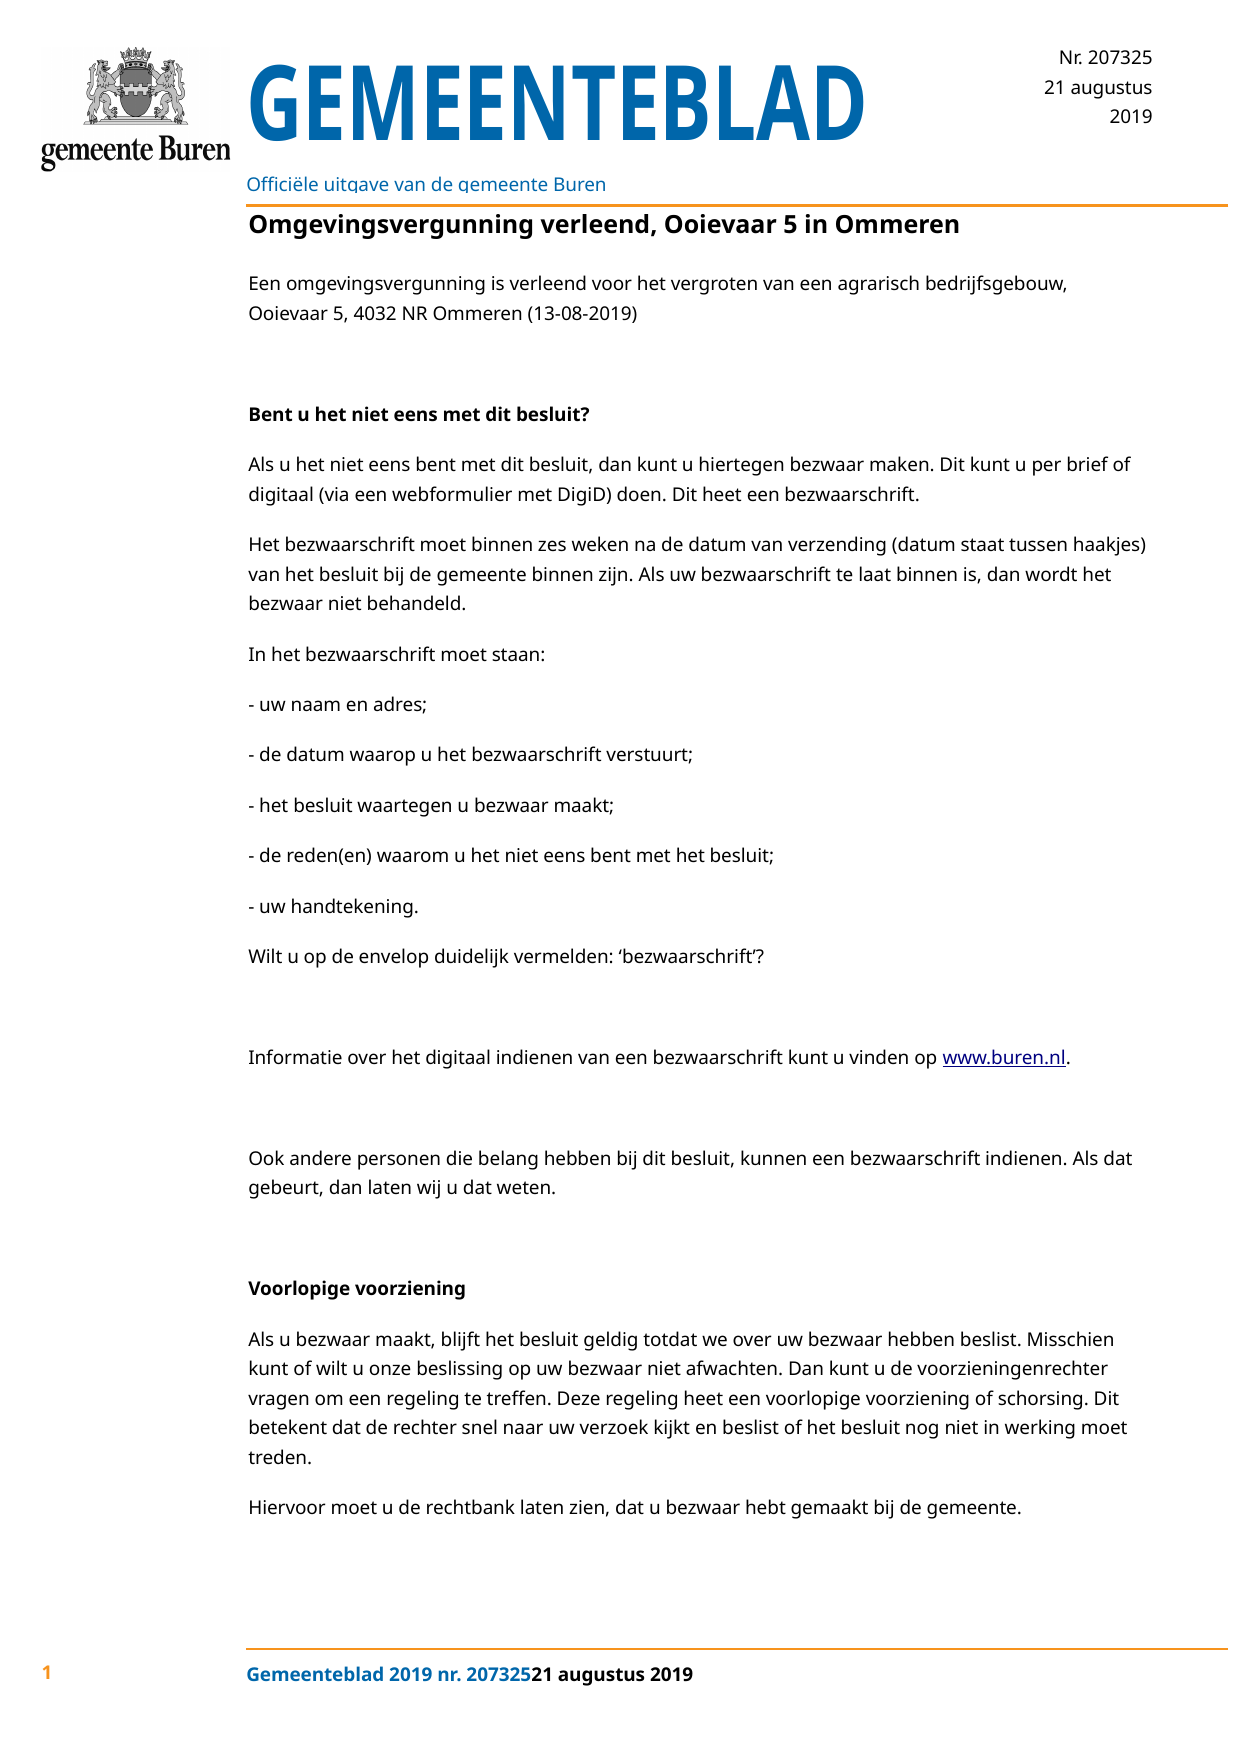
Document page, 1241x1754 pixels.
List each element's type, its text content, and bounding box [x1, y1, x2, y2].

text - het besluit waartegen u bezwaar maakt; [248, 792, 1152, 818]
text - uw naam en adres; [248, 691, 1152, 717]
text Het bezwaarschrift moet binnen zes weken na de datum van verzending (datum staat tussen haakjes) van het besluit bij de gemeente binnen zijn. Als uw bezwaarschrift te laat binnen is, dan wordt het bezwaar niet behandeld. [248, 531, 1152, 616]
text Wilt u op de envelop duidelijk vermelden: ‘bezwaarschrift’? [248, 943, 1152, 969]
text Als u bezwaar maakt, blijft het besluit geldig totdat we over uw bezwaar hebben beslist. Misschien kunt of wilt u onze beslissing op uw bezwaar niet afwachten. Dan kunt u de voorzieningenrechter vragen om een regeling te treffen. Deze regeling heet een voorlopige voorziening of schorsing. Dit betekent dat de rechter snel naar uw verzoek kijkt en beslist of het besluit nog niet in werking moet treden. [248, 1326, 1152, 1470]
text Informatie over het digitaal indienen van een bezwaarschrift kunt u vinden op www.buren.nl. [248, 1044, 1152, 1070]
picture [41, 47, 231, 172]
text Bent u het niet eens met dit besluit? [248, 401, 1152, 426]
text Omgevingsvergunning verleend, Ooievaar 5 in Ommeren [248, 207, 1152, 241]
text In het bezwaarschrift moet staan: [248, 641, 1152, 666]
text Hiervoor moet u de rechtbank laten zien, dat u bezwaar hebt gemaakt bij de gemeente. [248, 1494, 1152, 1520]
text Als u het niet eens bent met dit besluit, dan kunt u hiertegen bezwaar maken. Dit kunt u per brief of digitaal (via een webformulier met DigiD) doen. Dit heet een bezwaarschrift. [248, 451, 1152, 506]
text - de reden(en) waarom u het niet eens bent met het besluit; [248, 842, 1152, 868]
text Voorlopige voorziening [248, 1275, 1152, 1301]
text - de datum waarop u het bezwaarschrift verstuurt; [248, 742, 1152, 767]
text - uw handtekening. [248, 893, 1152, 918]
text Een omgevingsvergunning is verleend voor het vergroten van een agrarisch bedrijfsgebouw, Ooievaar 5, 4032 NR Ommeren (13-08-2019) [248, 270, 1152, 326]
text Ook andere personen die belang hebben bij dit besluit, kunnen een bezwaarschrift indienen. Als dat gebeurt, dan laten wij u dat weten. [248, 1145, 1152, 1200]
